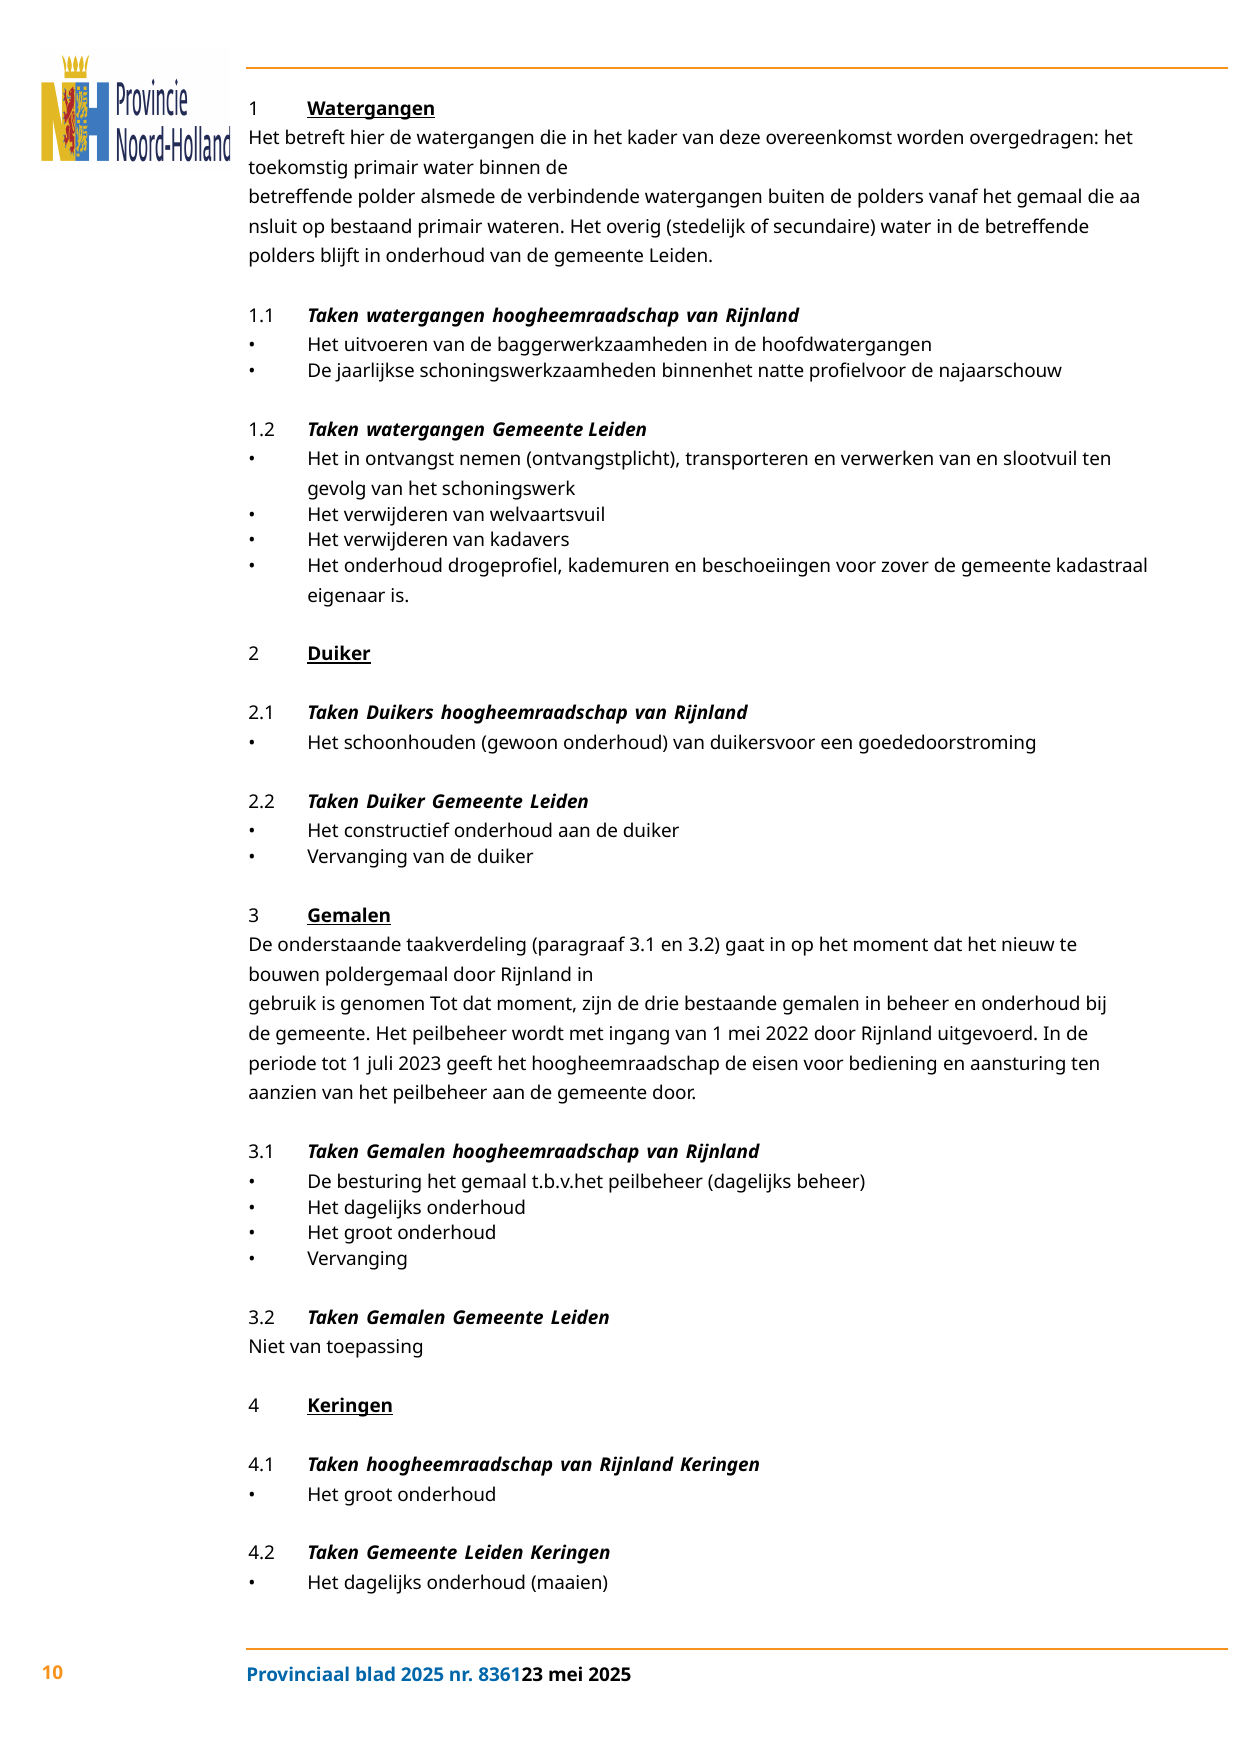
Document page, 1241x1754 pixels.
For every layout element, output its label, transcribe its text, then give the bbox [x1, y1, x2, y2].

list Taken Gemeente Leiden Keringen [248, 1539, 1152, 1565]
table_header Het schoonhouden (gewoon onderhoud) van duikersvoor een goededoorstroming [248, 729, 1152, 755]
list Watergangen [248, 95, 1152, 121]
list Taken watergangen Gemeente Leiden [248, 416, 1152, 442]
list Taken Duiker Gemeente Leiden [248, 788, 1152, 813]
list Keringen [248, 1392, 1152, 1418]
table_cell Het groot onderhoud [248, 1220, 1152, 1245]
table_header Het constructief onderhoud aan de duiker [248, 818, 1152, 843]
list Gemalen [248, 902, 1152, 927]
text Het betreft hier de watergangen die in het kader van deze overeenkomst worden overgedragen: het toekomstig primair water binnen de betreffende polder alsmede de verbindende watergangen buiten de polders vanaf het gemaal die aansluit op bestaand primair wateren. Het overig (stedelijk of secundaire) water in de betreffende polders blijft in onderhoud van de gemeente Leiden. [248, 124, 1152, 268]
table_cell Het onderhoud drogeprofiel, kademuren en beschoeiingen voor zover de gemeente kadastraal eigenaar is. [248, 552, 1152, 608]
table_cell Het verwijderen van kadavers [248, 527, 1152, 552]
table_cell Vervanging van de duiker [248, 843, 1152, 869]
table_cell Het verwijderen van welvaartsvuil [248, 501, 1152, 527]
list Taken hoogheemraadschap van Rijnland Keringen [248, 1451, 1152, 1477]
table_header Het in ontvangst nemen (ontvangstplicht), transporteren en verwerken van en slootvuil ten gevolg van het schoningswerk [248, 446, 1152, 501]
list Taken Duikers hoogheemraadschap van Rijnland [248, 699, 1152, 725]
table_header Het uitvoeren van de baggerwerkzaamheden in de hoofdwatergangen [248, 332, 1152, 357]
list Taken watergangen hoogheemraadschap van Rijnland [248, 302, 1152, 328]
list Taken Gemalen Gemeente Leiden [248, 1304, 1152, 1329]
list Taken Gemalen hoogheemraadschap van Rijnland [248, 1138, 1152, 1164]
table_cell De jaarlijkse schoningswerkzaamheden binnenhet natte profielvoor de najaarschouw [248, 357, 1152, 383]
table_cell Het dagelijks onderhoud [248, 1194, 1152, 1219]
table_header Niet van toepassing [248, 1334, 1152, 1359]
picture [41, 47, 231, 172]
text De onderstaande taakverdeling (paragraaf 3.1 en 3.2) gaat in op het moment dat het nieuw te bouwen poldergemaal door Rijnland in gebruik is genomen Tot dat moment, zijn de drie bestaande gemalen in beheer en onderhoud bij de gemeente. Het peilbeheer wordt met ingang van 1 mei 2022 door Rijnland uitgevoerd. In de periode tot 1 juli 2023 geeft het hoogheemraadschap de eisen voor bediening en aansturing ten aanzien van het peilbeheer aan de gemeente door. [248, 931, 1152, 1105]
table_header De besturing het gemaal t.b.v.het peilbeheer (dagelijks beheer) [248, 1168, 1152, 1194]
table_header Het groot onderhoud [248, 1481, 1152, 1507]
table_cell Vervanging [248, 1245, 1152, 1271]
list Duiker [248, 640, 1152, 666]
table_header Het dagelijks onderhoud (maaien) [248, 1569, 1152, 1595]
